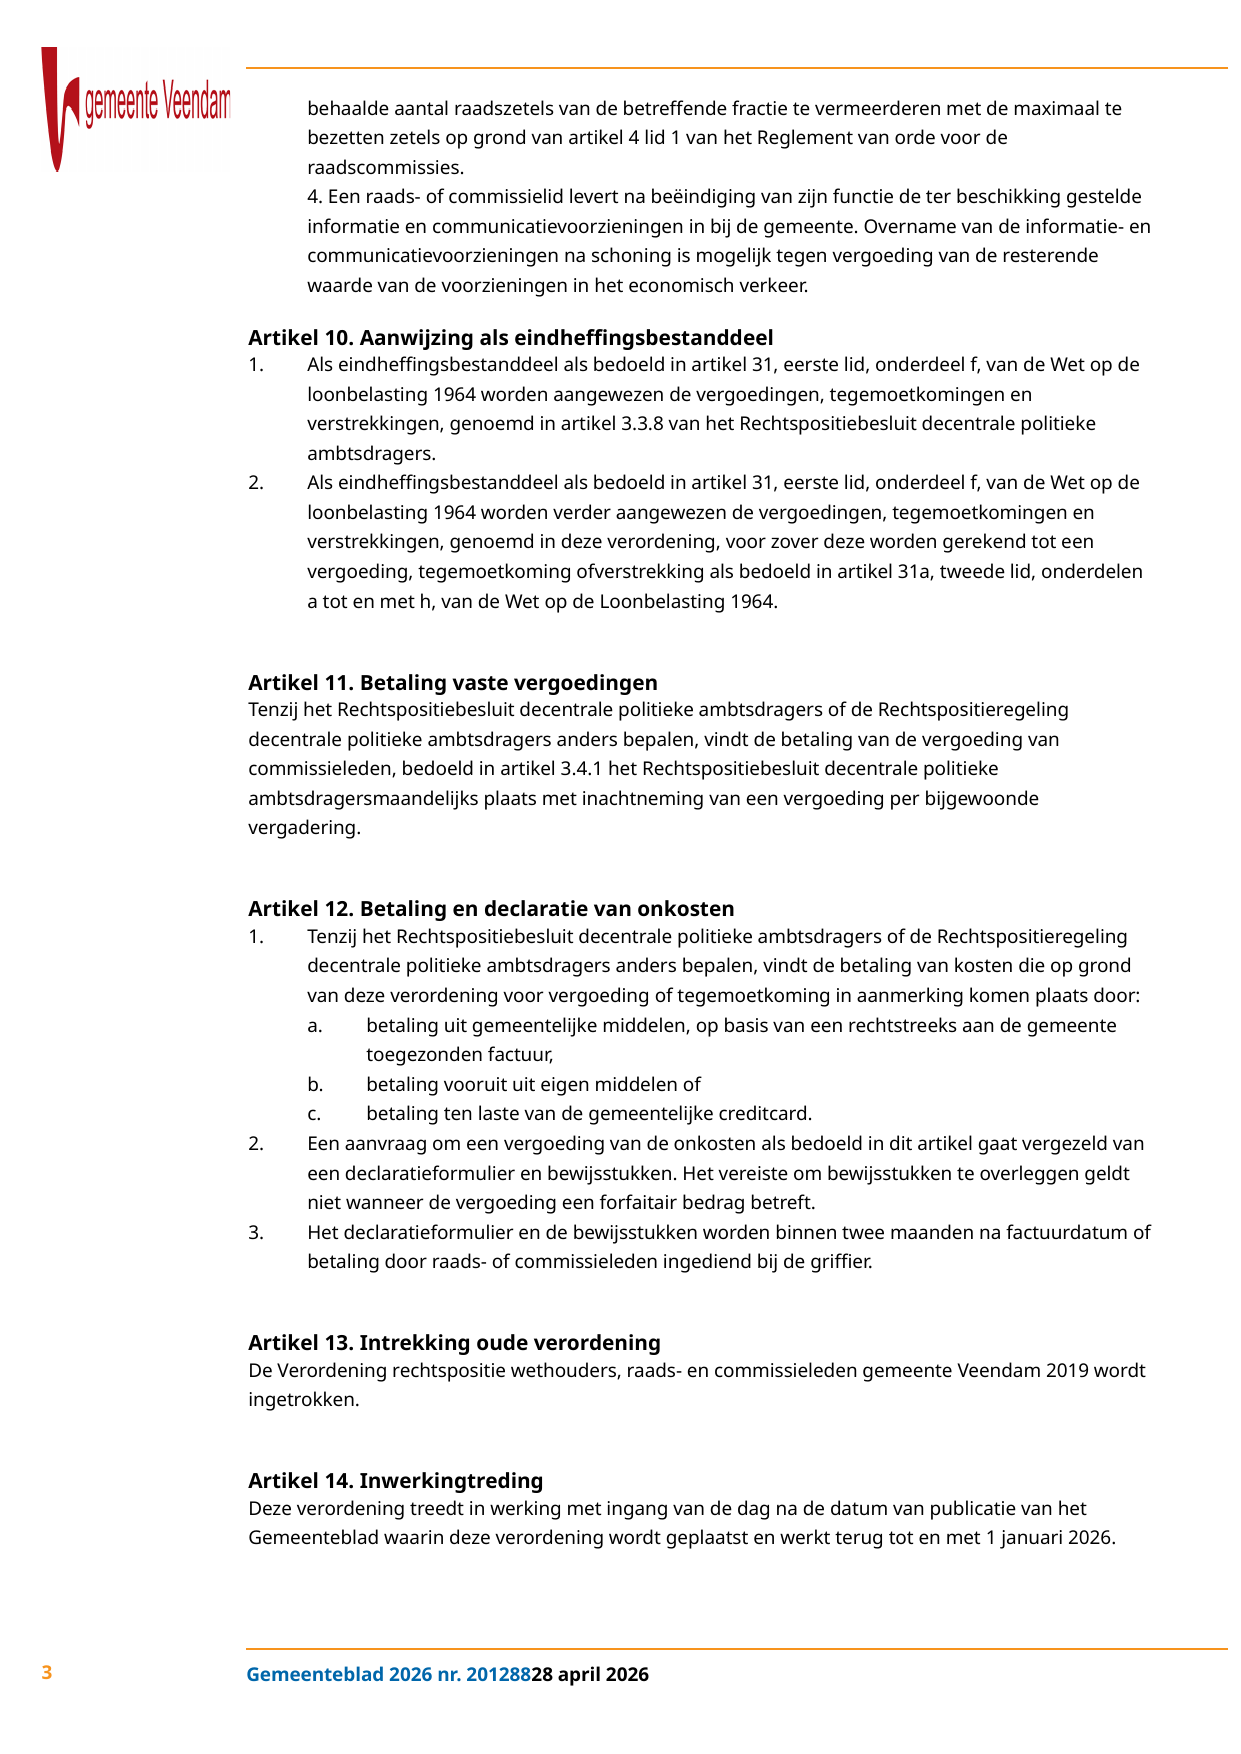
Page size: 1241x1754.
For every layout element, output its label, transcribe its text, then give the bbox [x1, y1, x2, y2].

list betaling uit gemeentelijke middelen, op basis van een rechtstreeks aan de gemeente toegezonden factuur, [307, 1012, 1152, 1067]
text Artikel 11. Betaling vaste vergoedingen [248, 668, 1152, 696]
text Deze verordening treedt in werking met ingang van de dag na de datum van publicatie van het Gemeenteblad waarin deze verordening wordt geplaatst en werkt terug tot en met 1 januari 2026. [248, 1495, 1152, 1550]
list behaalde aantal raadszetels van de betreffende fractie te vermeerderen met de maximaal te bezetten zetels op grond van artikel 4 lid 1 van het Reglement van orde voor de raadscommissies. [248, 95, 1152, 180]
text Artikel 14. Inwerkingtreding [248, 1466, 1152, 1495]
picture [41, 47, 231, 172]
list Tenzij het Rechtspositiebesluit decentrale politieke ambtsdragers of de Rechtspositieregeling decentrale politieke ambtsdragers anders bepalen, vindt de betaling van kosten die op grond van deze verordening voor vergoeding of tegemoetkoming in aanmerking komen plaats door: [248, 923, 1152, 1008]
list Als eindheffingsbestanddeel als bedoeld in artikel 31, eerste lid, onderdeel f, van de Wet op de loonbelasting 1964 worden aangewezen de vergoedingen, tegemoetkomingen en verstrekkingen, genoemd in artikel 3.3.8 van het Rechtspositiebesluit decentrale politieke ambtsdragers. [248, 351, 1152, 466]
list Het declaratieformulier en de bewijsstukken worden binnen twee maanden na factuurdatum of betaling door raads- of commissieleden ingediend bij de griffier. [248, 1219, 1152, 1274]
text Artikel 12. Betaling en declaratie van onkosten [248, 894, 1152, 923]
list betaling vooruit uit eigen middelen of [307, 1071, 1152, 1097]
list betaling ten laste van de gemeentelijke creditcard. [307, 1101, 1152, 1126]
text Tenzij het Rechtspositiebesluit decentrale politieke ambtsdragers of de Rechtspositieregeling decentrale politieke ambtsdragers anders bepalen, vindt de betaling van de vergoeding van commissieleden, bedoeld in artikel 3.4.1 het Rechtspositiebesluit decentrale politieke ambtsdragersmaandelijks plaats met inachtneming van een vergoeding per bijgewoonde vergadering. [248, 696, 1152, 840]
list 4. Een raads- of commissielid levert na beëindiging van zijn functie de ter beschikking gestelde informatie en communicatievoorzieningen in bij de gemeente. Overname van de informatie- en communicatievoorzieningen na schoning is mogelijk tegen vergoeding van de resterende waarde van de voorzieningen in het economisch verkeer. [248, 183, 1152, 298]
list Als eindheffingsbestanddeel als bedoeld in artikel 31, eerste lid, onderdeel f, van de Wet op de loonbelasting 1964 worden verder aangewezen de vergoedingen, tegemoetkomingen en verstrekkingen, genoemd in deze verordening, voor zover deze worden gerekend tot een vergoeding, tegemoetkoming ofverstrekking als bedoeld in artikel 31a, tweede lid, onderdelen a tot en met h, van de Wet op de Loonbelasting 1964. [248, 469, 1152, 613]
text Artikel 10. Aanwijzing als eindheffingsbestanddeel [248, 323, 1152, 351]
list Een aanvraag om een vergoeding van de onkosten als bedoeld in dit artikel gaat vergezeld van een declaratieformulier en bewijsstukken. Het vereiste om bewijsstukken te overleggen geldt niet wanneer de vergoeding een forfaitair bedrag betreft. [248, 1130, 1152, 1215]
text De Verordening rechtspositie wethouders, raads- en commissieleden gemeente Veendam 2019 wordt ingetrokken. [248, 1357, 1152, 1412]
text Artikel 13. Intrekking oude verordening [248, 1328, 1152, 1357]
